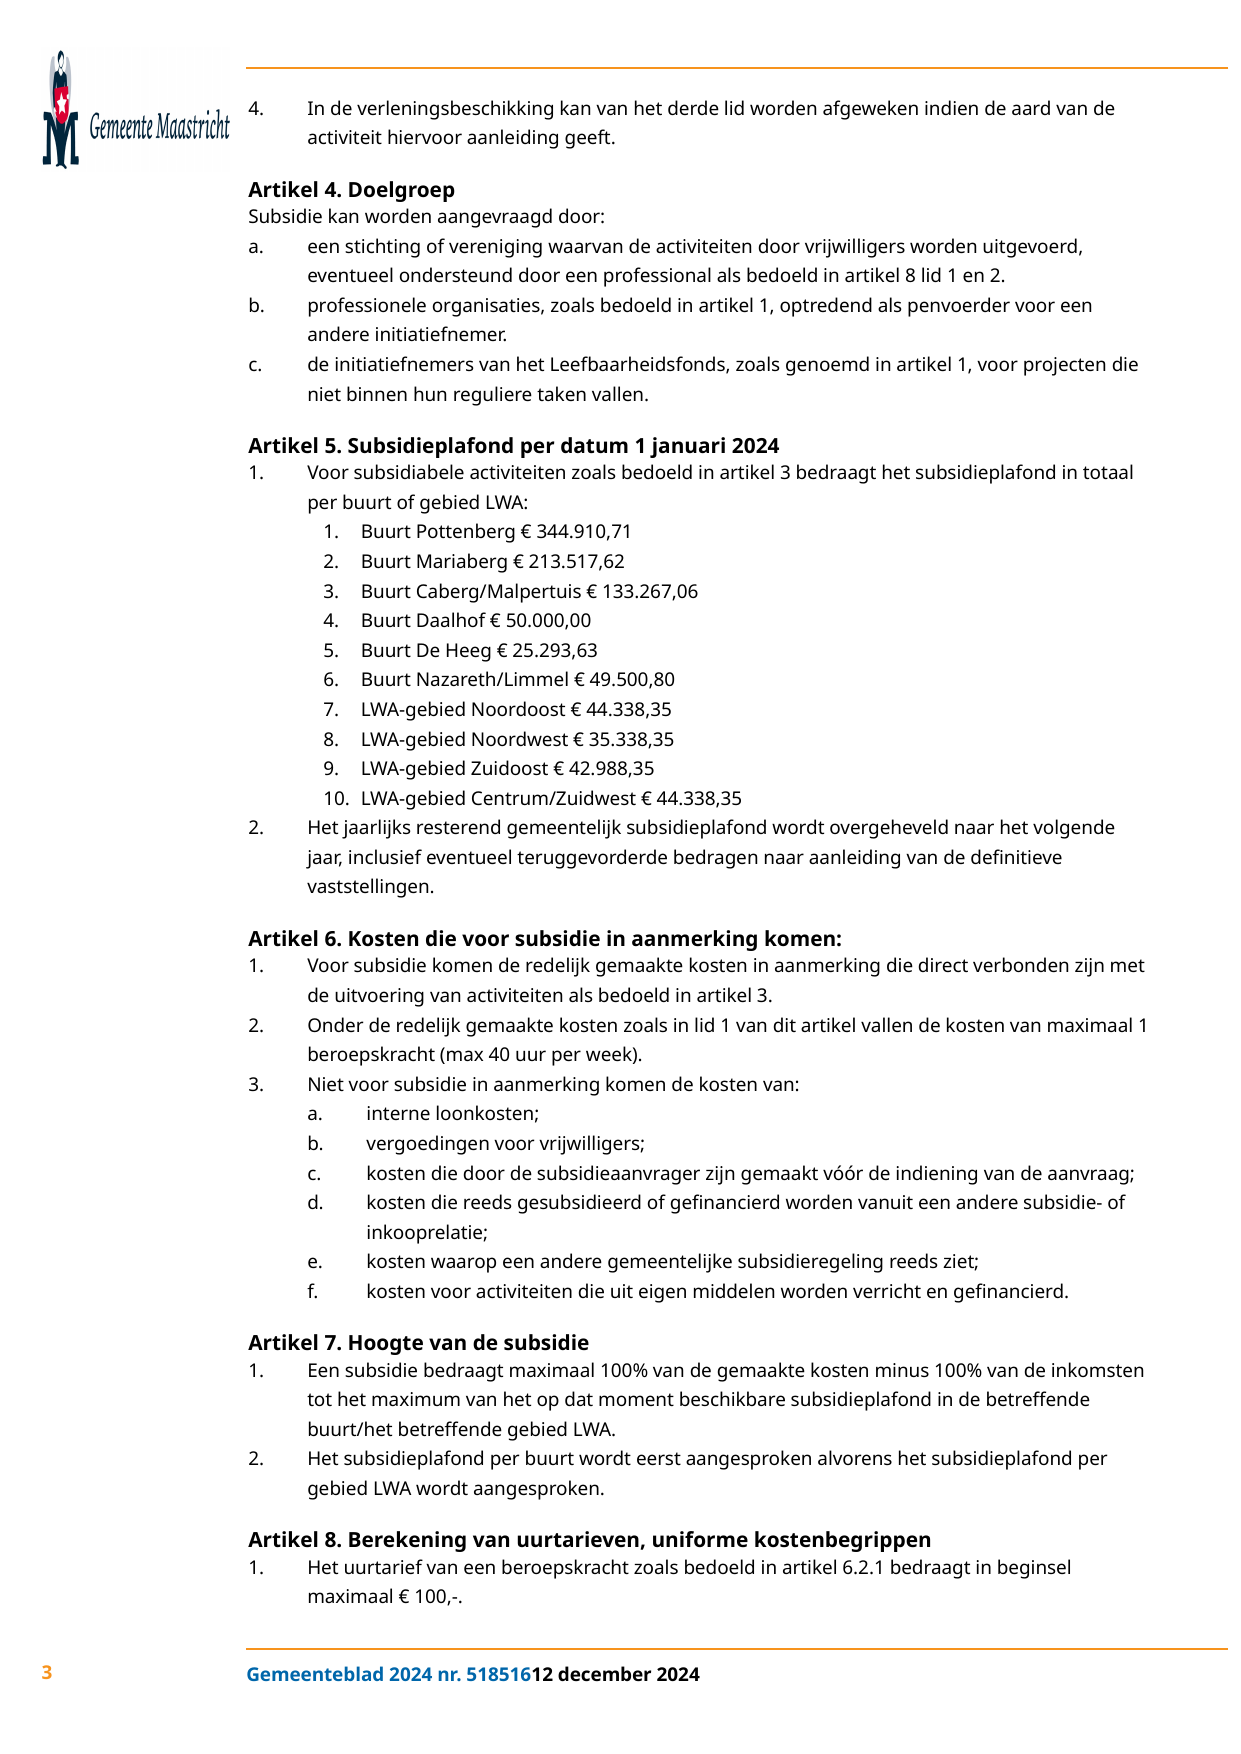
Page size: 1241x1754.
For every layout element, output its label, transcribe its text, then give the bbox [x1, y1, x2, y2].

list Voor subsidie komen de redelijk gemaakte kosten in aanmerking die direct verbonden zijn met de uitvoering van activiteiten als bedoeld in artikel 3. [248, 953, 1152, 1008]
list Het subsidieplafond per buurt wordt eerst aangesproken alvorens het subsidieplafond per gebied LWA wordt aangesproken. [248, 1446, 1152, 1501]
list Buurt Daalhof € 50.000,00 [323, 607, 1152, 633]
list Het uurtarief van een beroepskracht zoals bedoeld in artikel 6.2.1 bedraagt in beginsel maximaal € 100,-. [248, 1554, 1152, 1609]
list Een subsidie bedraagt maximaal 100% van de gemaakte kosten minus 100% van de inkomsten tot het maximum van het op dat moment beschikbare subsidieplafond in de betreffende buurt/het betreffende gebied LWA. [248, 1357, 1152, 1442]
list Voor subsidiabele activiteiten zoals bedoeld in artikel 3 bedraagt het subsidieplafond in totaal per buurt of gebied LWA: [248, 459, 1152, 515]
list Buurt Nazareth/Limmel € 49.500,80 [323, 667, 1152, 692]
list Onder de redelijk gemaakte kosten zoals in lid 1 van dit artikel vallen de kosten van maximaal 1 beroepskracht (max 40 uur per week). [248, 1012, 1152, 1067]
list Buurt Caberg/Malpertuis € 133.267,06 [323, 578, 1152, 604]
list kosten die door de subsidieaanvrager zijn gemaakt vóór de indiening van de aanvraag; [307, 1160, 1152, 1185]
list In de verleningsbeschikking kan van het derde lid worden afgeweken indien de aard van de activiteit hiervoor aanleiding geeft. [248, 95, 1152, 150]
list kosten voor activiteiten die uit eigen middelen worden verricht en gefinancierd. [307, 1278, 1152, 1304]
text Subsidie kan worden aangevraagd door: [248, 203, 1152, 229]
list Buurt Pottenberg € 344.910,71 [323, 519, 1152, 544]
text Artikel 5. Subsidieplafond per datum 1 januari 2024 [248, 431, 1152, 459]
text Artikel 8. Berekening van uurtarieven, uniforme kostenbegrippen [248, 1526, 1152, 1554]
list Het jaarlijks resterend gemeentelijk subsidieplafond wordt overgeheveld naar het volgende jaar, inclusief eventueel teruggevorderde bedragen naar aanleiding van de definitieve vaststellingen. [248, 814, 1152, 899]
list interne loonkosten; [307, 1101, 1152, 1126]
text Artikel 4. Doelgroep [248, 175, 1152, 203]
text Artikel 6. Kosten die voor subsidie in aanmerking komen: [248, 924, 1152, 953]
list kosten waarop een andere gemeentelijke subsidieregeling reeds ziet; [307, 1248, 1152, 1274]
list vergoedingen voor vrijwilligers; [307, 1130, 1152, 1156]
list Buurt Mariaberg € 213.517,62 [323, 548, 1152, 574]
list LWA-gebied Zuidoost € 42.988,35 [323, 755, 1152, 781]
list een stichting of vereniging waarvan de activiteiten door vrijwilligers worden uitgevoerd, eventueel ondersteund door een professional als bedoeld in artikel 8 lid 1 en 2. [248, 233, 1152, 288]
list Niet voor subsidie in aanmerking komen de kosten van: [248, 1071, 1152, 1097]
picture [41, 47, 231, 172]
list de initiatiefnemers van het Leefbaarheidsfonds, zoals genoemd in artikel 1, voor projecten die niet binnen hun reguliere taken vallen. [248, 351, 1152, 406]
text Artikel 7. Hoogte van de subsidie [248, 1328, 1152, 1357]
list LWA-gebied Noordoost € 44.338,35 [323, 696, 1152, 722]
list LWA-gebied Noordwest € 35.338,35 [323, 726, 1152, 752]
list LWA-gebied Centrum/Zuidwest € 44.338,35 [323, 785, 1152, 811]
list Buurt De Heeg € 25.293,63 [323, 637, 1152, 663]
list professionele organisaties, zoals bedoeld in artikel 1, optredend als penvoerder voor een andere initiatiefnemer. [248, 292, 1152, 347]
list kosten die reeds gesubsidieerd of gefinancierd worden vanuit een andere subsidie- of inkooprelatie; [307, 1189, 1152, 1244]
